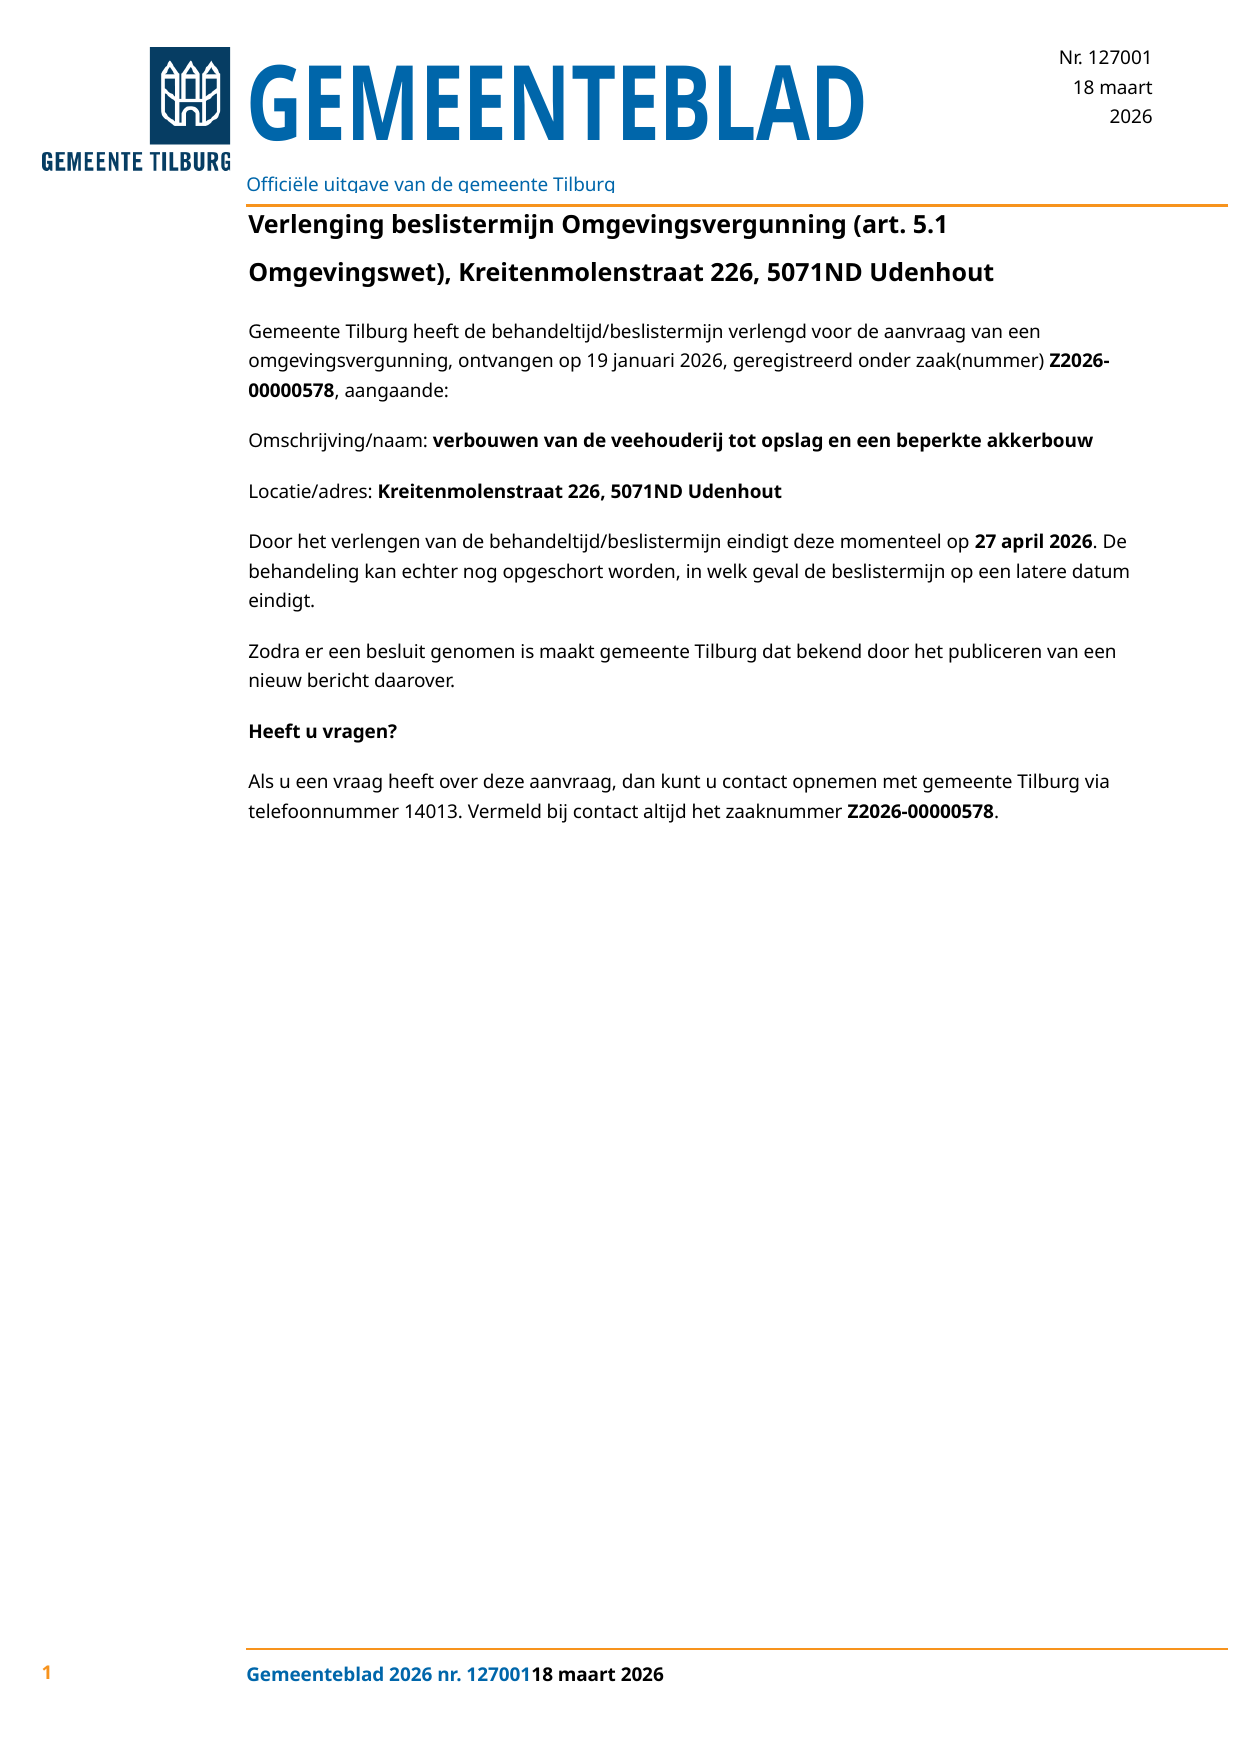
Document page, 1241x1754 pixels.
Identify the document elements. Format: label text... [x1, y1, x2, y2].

picture [41, 47, 231, 172]
text Gemeente Tilburg heeft de behandeltijd/beslistermijn verlengd voor de aanvraag van een omgevingsvergunning, ontvangen op 19 januari 2026, geregistreerd onder zaak(nummer) Z2026-00000578, aangaande: [248, 318, 1152, 403]
text Omschrijving/naam: verbouwen van de veehouderij tot opslag en een beperkte akkerbouw [248, 427, 1152, 453]
text Locatie/adres: Kreitenmolenstraat 226, 5071ND Udenhout [248, 478, 1152, 504]
text Zodra er een besluit genomen is maakt gemeente Tilburg dat bekend door het publiceren van een nieuw bericht daarover. [248, 638, 1152, 693]
text Verlenging beslistermijn Omgevingsvergunning (art. 5.1 Omgevingswet), Kreitenmolenstraat 226, 5071ND Udenhout [248, 207, 1152, 288]
text Heeft u vragen? [248, 718, 1152, 744]
text Door het verlengen van de behandeltijd/beslistermijn eindigt deze momenteel op 27 april 2026. De behandeling kan echter nog opgeschort worden, in welk geval de beslistermijn op een latere datum eindigt. [248, 528, 1152, 613]
text Als u een vraag heeft over deze aanvraag, dan kunt u contact opnemen met gemeente Tilburg via telefoonnummer 14013. Vermeld bij contact altijd het zaaknummer Z2026-00000578. [248, 768, 1152, 824]
